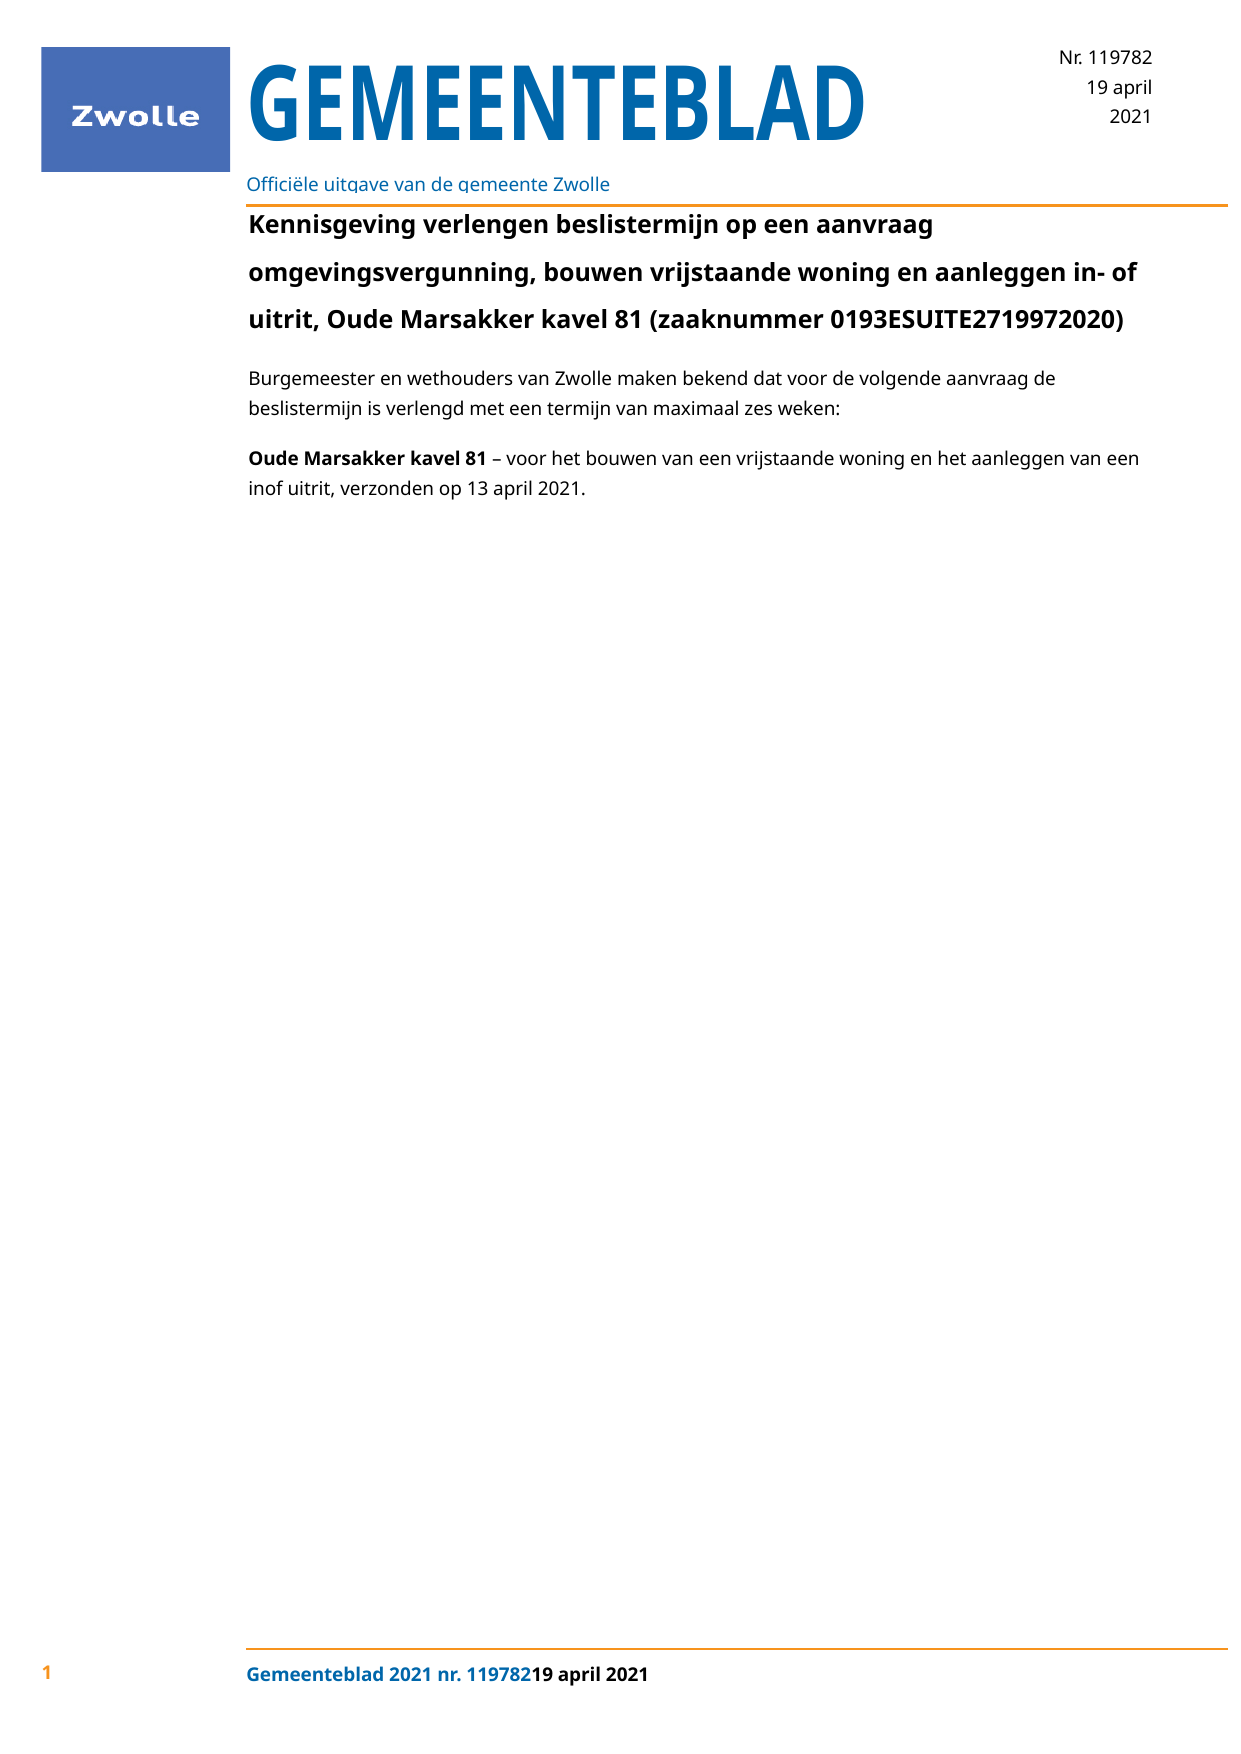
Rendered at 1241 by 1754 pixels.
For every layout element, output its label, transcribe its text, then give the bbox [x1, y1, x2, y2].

text Kennisgeving verlengen beslistermijn op een aanvraag omgevingsvergunning, bouwen vrijstaande woning en aanleggen in- of uitrit, Oude Marsakker kavel 81 (zaaknummer 0193ESUITE2719972020) [248, 207, 1152, 336]
text Oude Marsakker kavel 81 – voor het bouwen van een vrijstaande woning en het aanleggen van een inof uitrit, verzonden op 13 april 2021. [248, 446, 1152, 501]
picture [41, 47, 231, 172]
text Burgemeester en wethouders van Zwolle maken bekend dat voor de volgende aanvraag de beslistermijn is verlengd met een termijn van maximaal zes weken: [248, 366, 1152, 421]
